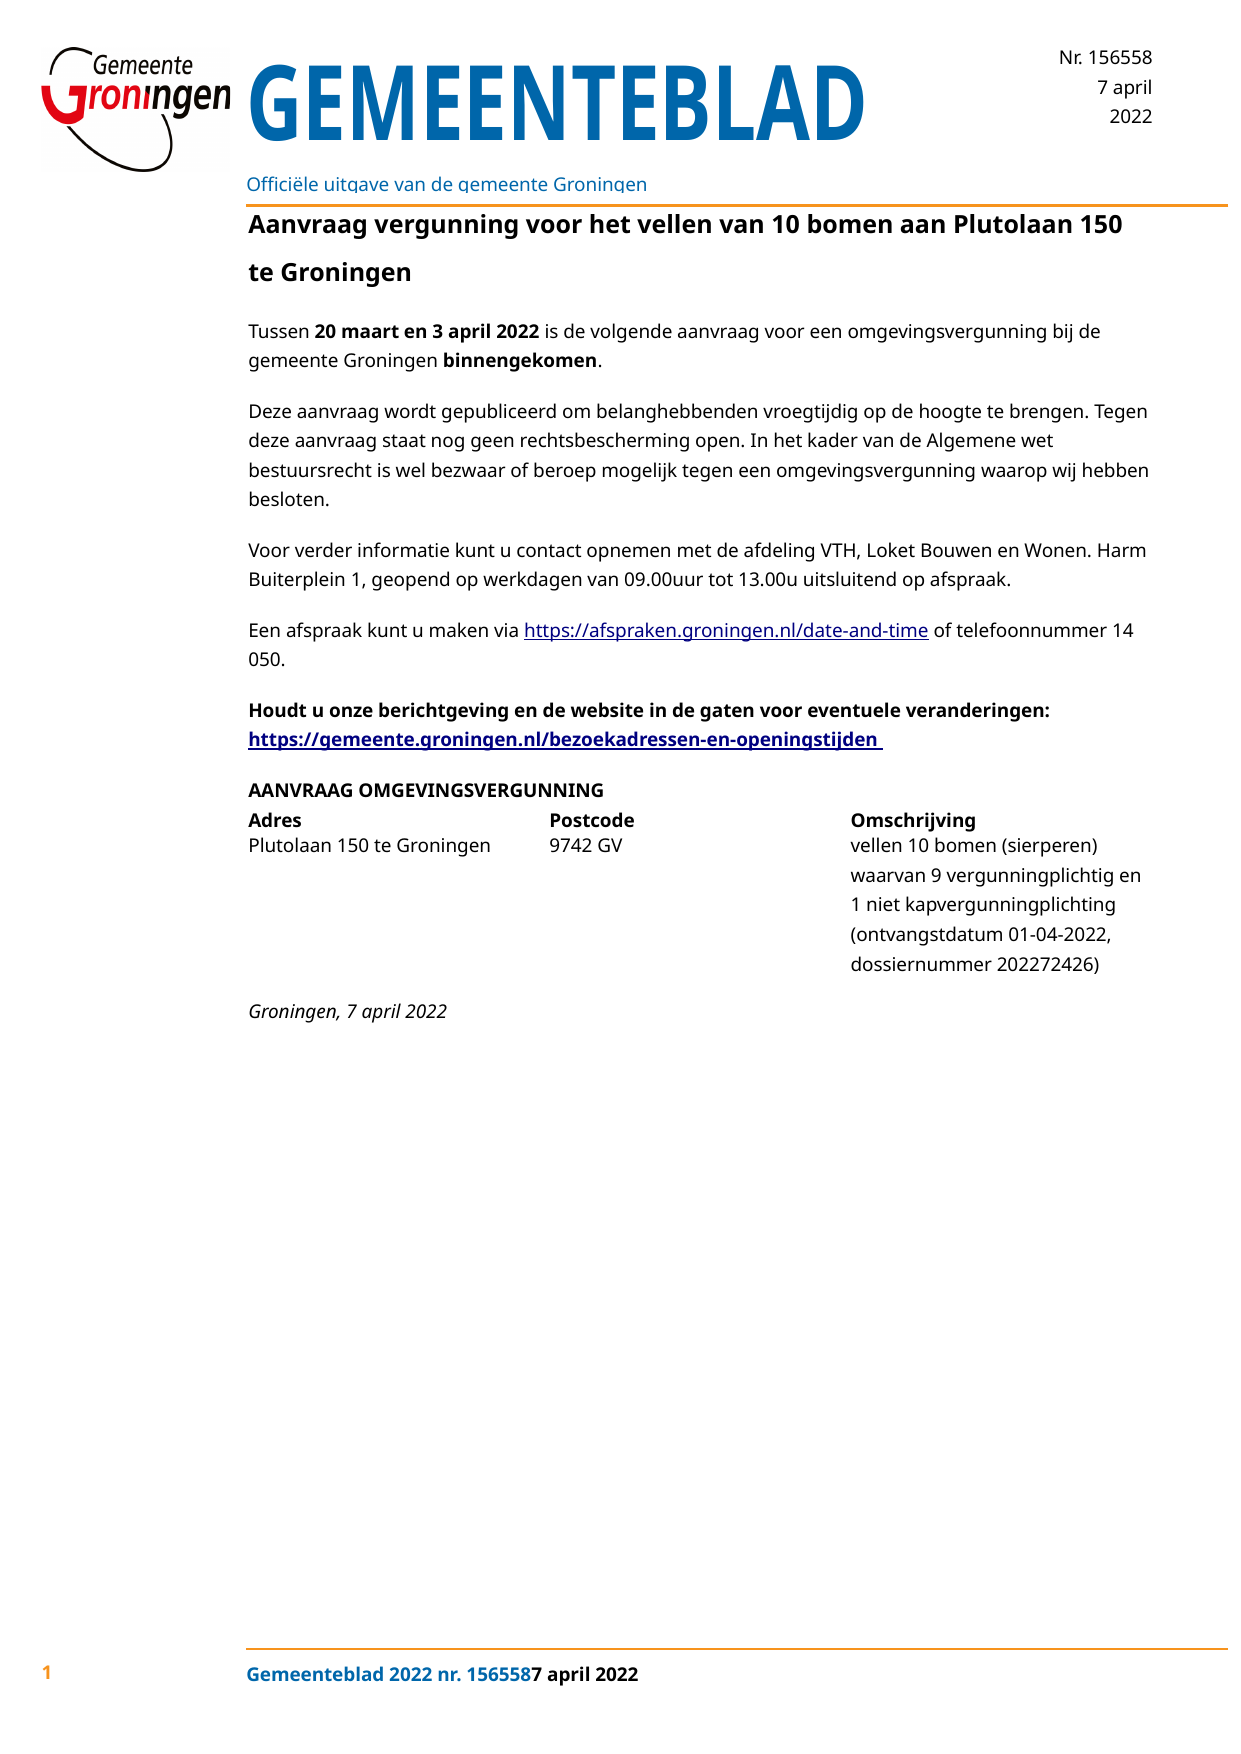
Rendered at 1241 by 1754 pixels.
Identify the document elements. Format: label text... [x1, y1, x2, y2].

table_cell 9742 GV [549, 833, 850, 977]
text Aanvraag vergunning voor het vellen van 10 bomen aan Plutolaan 150 te Groningen [248, 207, 1152, 288]
picture [41, 47, 231, 172]
text Voor verder informatie kunt u contact opnemen met de afdeling VTH, Loket Bouwen en Wonen. Harm Buiterplein 1, geopend op werkdagen van 09.00uur tot 13.00u uitsluitend op afspraak. [248, 537, 1152, 592]
text Tussen 20 maart en 3 april 2022 is de volgende aanvraag voor een omgevingsvergunning bij de gemeente Groningen binnengekomen. [248, 318, 1152, 373]
table_header Adres [248, 807, 549, 832]
table_header Omschrijving [850, 807, 1152, 832]
text Groningen, 7 april 2022 [248, 998, 1152, 1024]
table_cell vellen 10 bomen (sierperen) waarvan 9 vergunningplichtig en 1 niet kapvergunningplichting (ontvangstdatum 01-04-2022, dossiernummer 202272426) [850, 833, 1152, 977]
text Deze aanvraag wordt gepubliceerd om belanghebbenden vroegtijdig op de hoogte te brengen. Tegen deze aanvraag staat nog geen rechtsbescherming open. In het kader van de Algemene wet bestuursrecht is wel bezwaar of beroep mogelijk tegen een omgevingsvergunning waarop wij hebben besloten. [248, 398, 1152, 512]
text Een afspraak kunt u maken via https://afspraken.groningen.nl/date-and-time of telefoonnummer 14 050. [248, 617, 1152, 672]
table_cell Plutolaan 150 te Groningen [248, 833, 549, 977]
text Houdt u onze berichtgeving en de website in de gaten voor eventuele veranderingen: https://gemeente.groningen.nl/bezoekadressen-en-openingstijden [248, 697, 1152, 752]
table_header Postcode [549, 807, 850, 832]
text AANVRAAG OMGEVINGSVERGUNNING [248, 777, 1152, 803]
